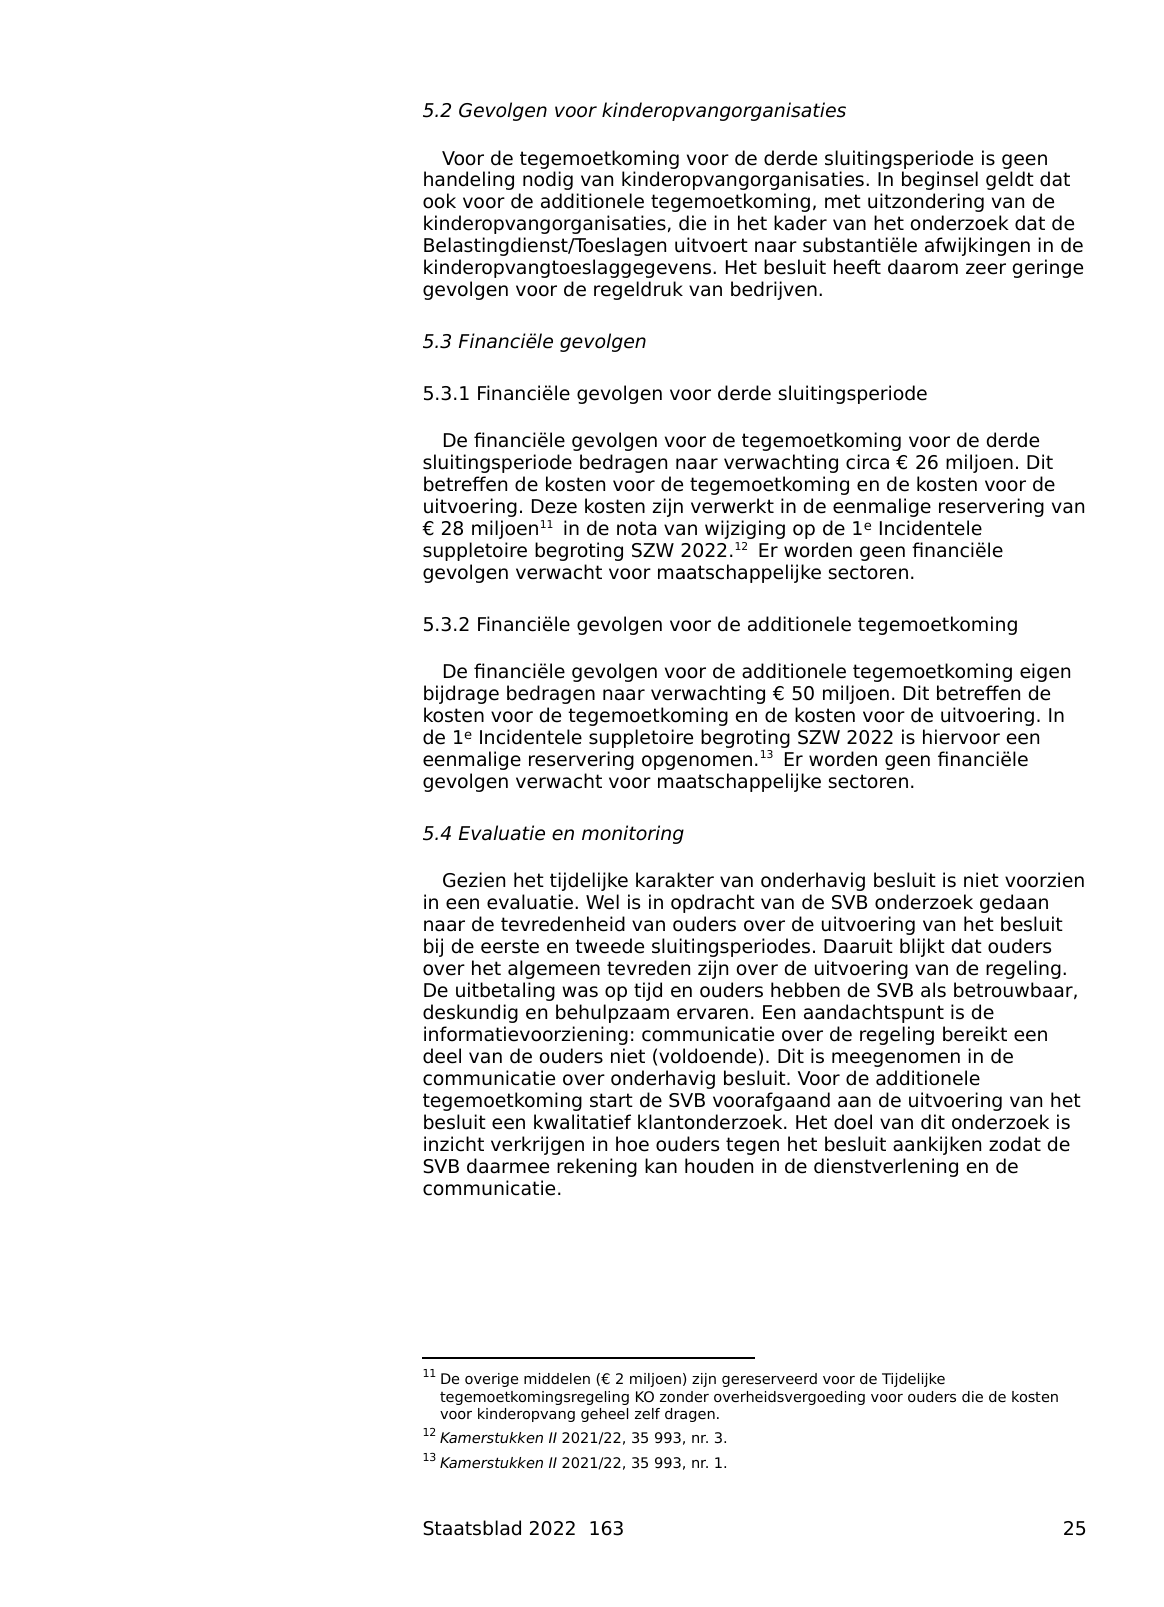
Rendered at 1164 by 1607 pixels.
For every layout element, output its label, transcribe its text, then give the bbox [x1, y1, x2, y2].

subtitle 5.2 Gevolgen voor kinderopvangorganisaties [422, 100, 1087, 122]
text Kamerstukken II 2021/22, 35 993, nr. 1. [422, 1451, 1087, 1473]
subtitle 5.3 Financiële gevolgen [422, 331, 1087, 353]
subtitle 5.4 Evaluatie en monitoring [422, 823, 1087, 845]
text De overige middelen (€ 2 miljoen) zijn gereserveerd voor de Tijdelijke tegemoetkomingsregeling KO zonder overheidsvergoeding voor ouders die de kosten voor kinderopvang geheel zelf dragen. [422, 1367, 1087, 1423]
text De financiële gevolgen voor de additionele tegemoetkoming eigen bijdrage bedragen naar verwachting € 50 miljoen. Dit betreffen de kosten voor de tegemoetkoming en de kosten voor de uitvoering. In de 1e Incidentele suppletoire begroting SZW 2022 is hiervoor een eenmalige reservering opgenomen. Er worden geen financiële gevolgen verwacht voor maatschappelijke sectoren. [422, 661, 1087, 793]
text Voor de tegemoetkoming voor de derde sluitingsperiode is geen handeling nodig van kinderopvangorganisaties. In beginsel geldt dat ook voor de additionele tegemoetkoming, met uitzondering van de kinderopvangorganisaties, die in het kader van het onderzoek dat de Belastingdienst/Toeslagen uitvoert naar substantiële afwijkingen in de kinderopvangtoeslaggegevens. Het besluit heeft daarom zeer geringe gevolgen voor de regeldruk van bedrijven. [422, 147, 1087, 301]
subtitle 5.3.1 Financiële gevolgen voor derde sluitingsperiode [422, 383, 1087, 405]
text Gezien het tijdelijke karakter van onderhavig besluit is niet voorzien in een evaluatie. Wel is in opdracht van de SVB onderzoek gedaan naar de tevredenheid van ouders over de uitvoering van het besluit bij de eerste en tweede sluitingsperiodes. Daaruit blijkt dat ouders over het algemeen tevreden zijn over de uitvoering van de regeling. De uitbetaling was op tijd en ouders hebben de SVB als betrouwbaar, deskundig en behulpzaam ervaren. Een aandachtspunt is de informatievoorziening: communicatie over de regeling bereikt een deel van de ouders niet (voldoende). Dit is meegenomen in de communicatie over onderhavig besluit. Voor de additionele tegemoetkoming start de SVB voorafgaand aan de uitvoering van het besluit een kwalitatief klantonderzoek. Het doel van dit onderzoek is inzicht verkrijgen in hoe ouders tegen het besluit aankijken zodat de SVB daarmee rekening kan houden in de dienstverlening en de communicatie. [422, 870, 1087, 1199]
text Kamerstukken II 2021/22, 35 993, nr. 3. [422, 1426, 1087, 1448]
subtitle 5.3.2 Financiële gevolgen voor de additionele tegemoetkoming [422, 614, 1087, 636]
text De financiële gevolgen voor de tegemoetkoming voor de derde sluitingsperiode bedragen naar verwachting circa € 26 miljoen. Dit betreffen de kosten voor de tegemoetkoming en de kosten voor de uitvoering. Deze kosten zijn verwerkt in de eenmalige reservering van € 28 miljoen in de nota van wijziging op de 1e Incidentele suppletoire begroting SZW 2022. Er worden geen financiële gevolgen verwacht voor maatschappelijke sectoren. [422, 430, 1087, 584]
